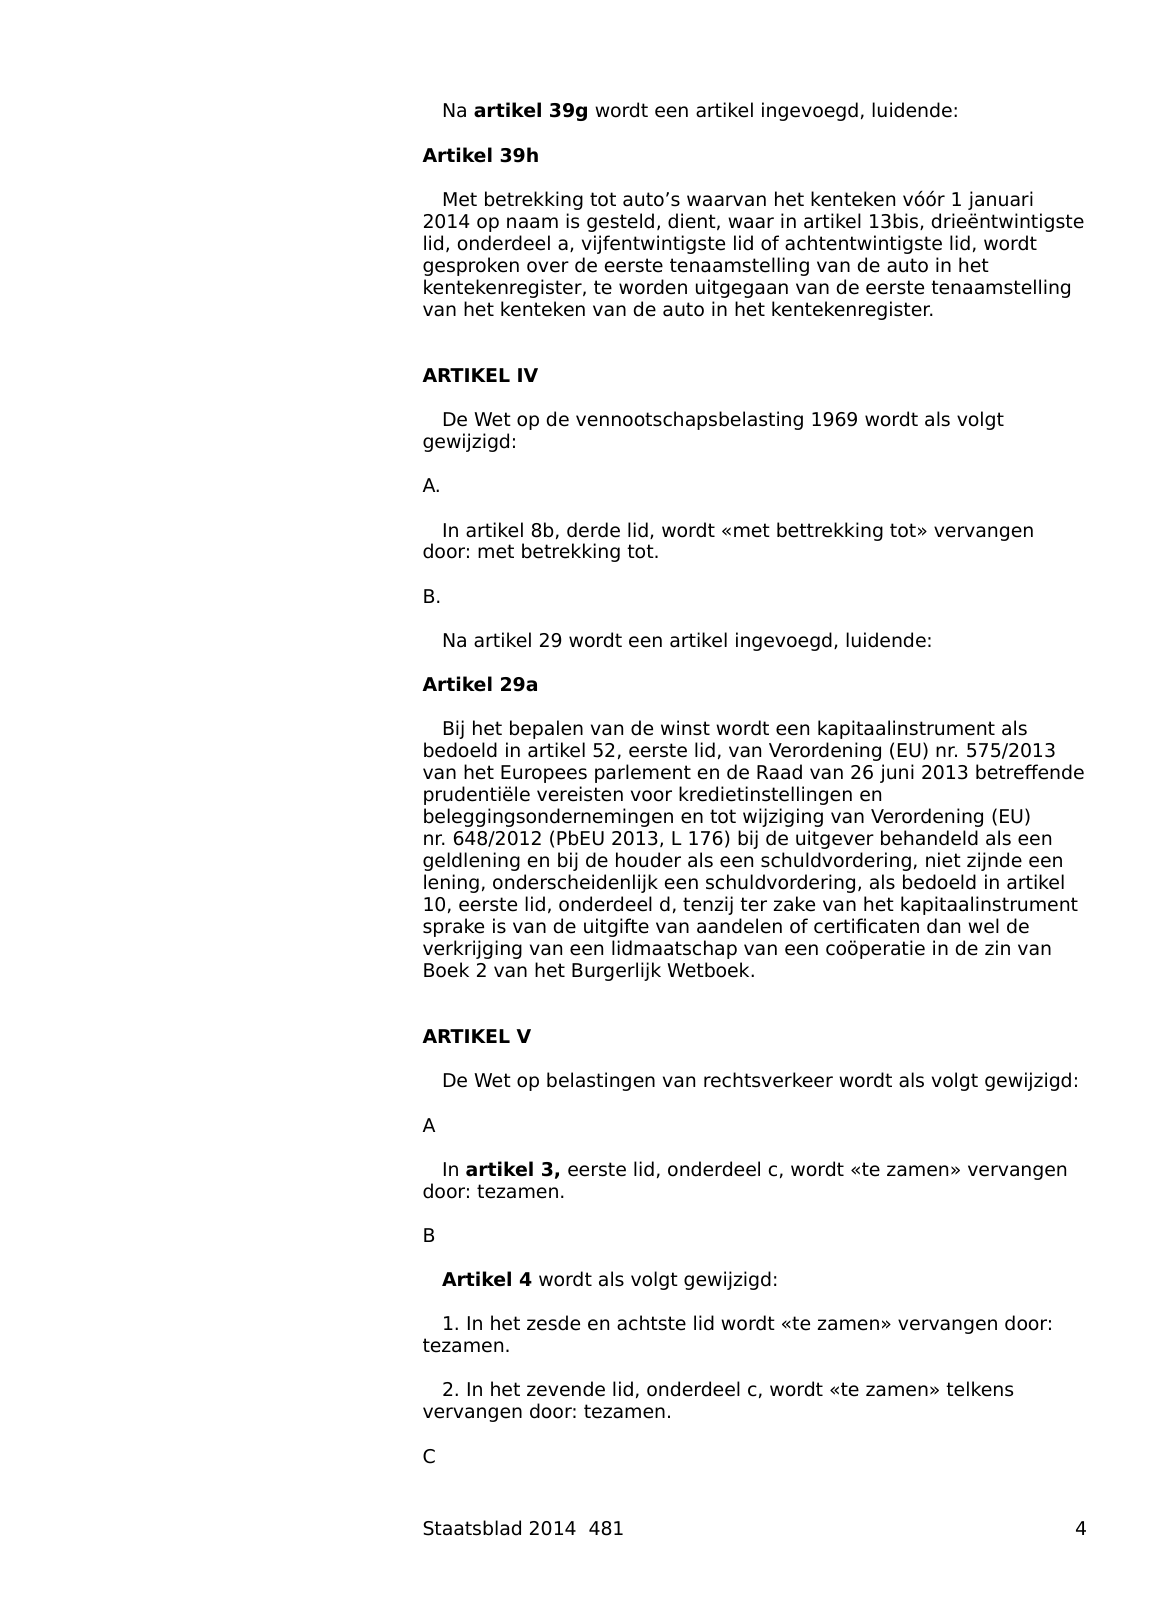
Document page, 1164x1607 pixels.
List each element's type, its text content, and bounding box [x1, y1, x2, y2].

subtitle ARTIKEL IV [422, 365, 1087, 387]
text Na artikel 39g wordt een artikel ingevoegd, luidende: [422, 100, 1087, 122]
text De Wet op de vennootschapsbelasting 1969 wordt als volgt gewijzigd: [422, 409, 1087, 453]
text De Wet op belastingen van rechtsverkeer wordt als volgt gewijzigd: [422, 1070, 1087, 1092]
text Met betrekking tot auto’s waarvan het kenteken vóór 1 januari 2014 op naam is gesteld, dient, waar in artikel 13bis, drieëntwintigste lid, onderdeel a, vijfentwintigste lid of achtentwintigste lid, wordt gesproken over de eerste tenaamstelling van de auto in het kentekenregister, te worden uitgegaan van de eerste tenaamstelling van het kenteken van de auto in het kentekenregister. [422, 189, 1087, 321]
text 2. In het zevende lid, onderdeel c, wordt «te zamen» telkens vervangen door: tezamen. [422, 1379, 1087, 1423]
text In artikel 3, eerste lid, onderdeel c, wordt «te zamen» vervangen door: tezamen. [422, 1159, 1087, 1203]
text A. [422, 475, 1087, 497]
text Bij het bepalen van de winst wordt een kapitaalinstrument als bedoeld in artikel 52, eerste lid, van Verordening (EU) nr. 575/2013 van het Europees parlement en de Raad van 26 juni 2013 betreffende prudentiële vereisten voor kredietinstellingen en beleggingsondernemingen en tot wijziging van Verordening (EU) nr. 648/2012 (PbEU 2013, L 176) bij de uitgever behandeld als een geldlening en bij de houder als een schuldvordering, niet zijnde een lening, onderscheidenlijk een schuldvordering, als bedoeld in artikel 10, eerste lid, onderdeel d, tenzij ter zake van het kapitaalinstrument sprake is van de uitgifte van aandelen of certificaten dan wel de verkrijging van een lidmaatschap van een coöperatie in de zin van Boek 2 van het Burgerlijk Wetboek. [422, 718, 1087, 982]
subtitle Artikel 29a [422, 674, 1087, 696]
text 1. In het zesde en achtste lid wordt «te zamen» vervangen door: tezamen. [422, 1313, 1087, 1357]
text In artikel 8b, derde lid, wordt «met bettrekking tot» vervangen door: met betrekking tot. [422, 519, 1087, 563]
subtitle ARTIKEL V [422, 1026, 1087, 1048]
text A [422, 1114, 1087, 1137]
text Na artikel 29 wordt een artikel ingevoegd, luidende: [422, 630, 1087, 652]
subtitle Artikel 39h [422, 144, 1087, 167]
text B. [422, 586, 1087, 608]
text B [422, 1225, 1087, 1247]
text Artikel 4 wordt als volgt gewijzigd: [422, 1269, 1087, 1291]
text C [422, 1446, 1087, 1467]
